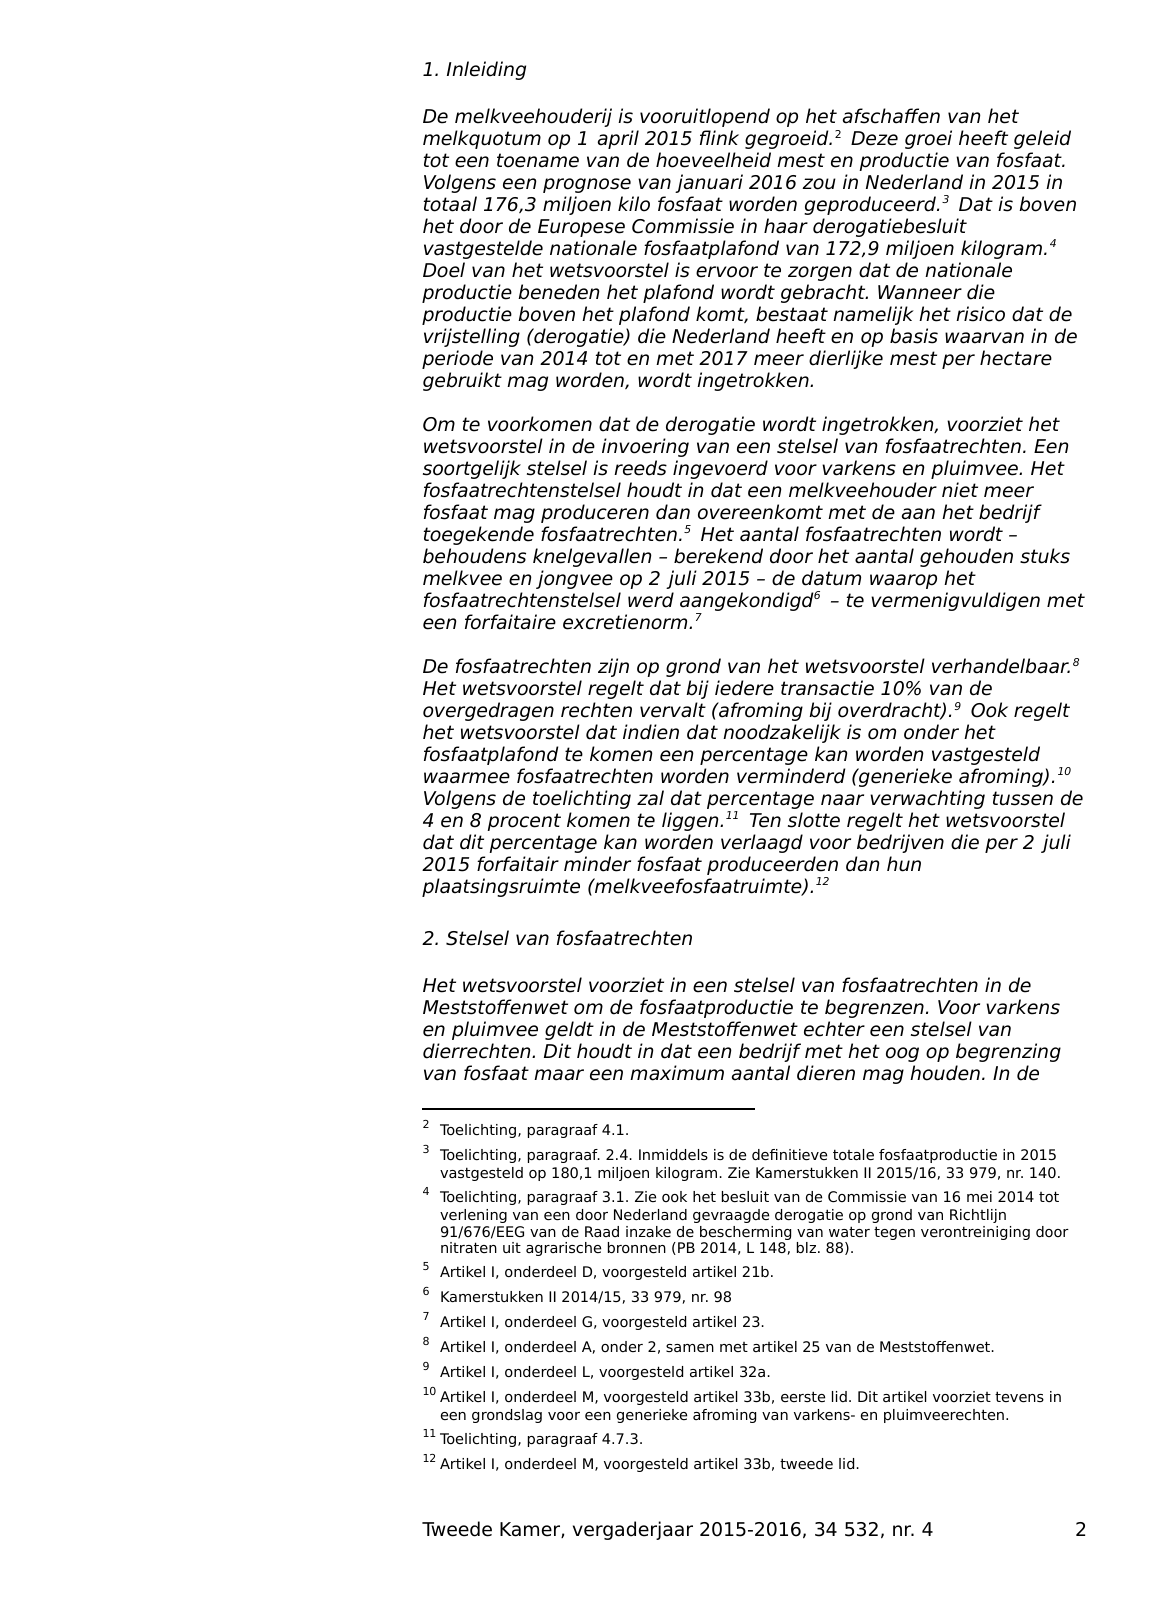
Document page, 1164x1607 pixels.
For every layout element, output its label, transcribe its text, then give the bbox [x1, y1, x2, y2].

text Artikel I, onderdeel M, voorgesteld artikel 33b, eerste lid. Dit artikel voorziet tevens in een grondslag voor een generieke afroming van varkens- en pluimveerechten. [422, 1385, 1087, 1424]
text Toelichting, paragraaf 4.7.3. [422, 1427, 1087, 1449]
text Artikel I, onderdeel G, voorgesteld artikel 23. [422, 1310, 1087, 1332]
text Toelichting, paragraaf 3.1. Zie ook het besluit van de Commissie van 16 mei 2014 tot verlening van een door Nederland gevraagde derogatie op grond van Richtlijn 91/676/EEG van de Raad inzake de bescherming van water tegen verontreiniging door nitraten uit agrarische bronnen (PB 2014, L 148, blz. 88). [422, 1185, 1087, 1257]
text Artikel I, onderdeel L, voorgesteld artikel 32a. [422, 1360, 1087, 1382]
text Artikel I, onderdeel A, onder 2, samen met artikel 25 van de Meststoffenwet. [422, 1335, 1087, 1357]
text Kamerstukken II 2014/15, 33 979, nr. 98 [422, 1285, 1087, 1307]
text Om te voorkomen dat de derogatie wordt ingetrokken, voorziet het wetsvoorstel in de invoering van een stelsel van fosfaatrechten. Een soortgelijk stelsel is reeds ingevoerd voor varkens en pluimvee. Het fosfaatrechtenstelsel houdt in dat een melkveehouder niet meer fosfaat mag produceren dan overeenkomt met de aan het bedrijf toegekende fosfaatrechten. Het aantal fosfaatrechten wordt – behoudens knelgevallen – berekend door het aantal gehouden stuks melkvee en jongvee op 2 juli 2015 – de datum waarop het fosfaatrechtenstelsel werd aangekondigd – te vermenigvuldigen met een forfaitaire excretienorm. [422, 414, 1087, 634]
text De fosfaatrechten zijn op grond van het wetsvoorstel verhandelbaar. Het wetsvoorstel regelt dat bij iedere transactie 10% van de overgedragen rechten vervalt (afroming bij overdracht). Ook regelt het wetsvoorstel dat indien dat noodzakelijk is om onder het fosfaatplafond te komen een percentage kan worden vastgesteld waarmee fosfaatrechten worden verminderd (generieke afroming). Volgens de toelichting zal dat percentage naar verwachting tussen de 4 en 8 procent komen te liggen. Ten slotte regelt het wetsvoorstel dat dit percentage kan worden verlaagd voor bedrijven die per 2 juli 2015 forfaitair minder fosfaat produceerden dan hun plaatsingsruimte (melkveefosfaatruimte). [422, 656, 1087, 898]
text Artikel I, onderdeel D, voorgesteld artikel 21b. [422, 1260, 1087, 1282]
subtitle 2. Stelsel van fosfaatrechten [422, 928, 1087, 950]
text Toelichting, paragraaf. 2.4. Inmiddels is de definitieve totale fosfaatproductie in 2015 vastgesteld op 180,1 miljoen kilogram. Zie Kamerstukken II 2015/16, 33 979, nr. 140. [422, 1143, 1087, 1182]
subtitle 1. Inleiding [422, 59, 1087, 81]
text De melkveehouderij is vooruitlopend op het afschaffen van het melkquotum op 1 april 2015 flink gegroeid. Deze groei heeft geleid tot een toename van de hoeveelheid mest en productie van fosfaat. Volgens een prognose van januari 2016 zou in Nederland in 2015 in totaal 176,3 miljoen kilo fosfaat worden geproduceerd. Dat is boven het door de Europese Commissie in haar derogatiebesluit vastgestelde nationale fosfaatplafond van 172,9 miljoen kilogram. Doel van het wetsvoorstel is ervoor te zorgen dat de nationale productie beneden het plafond wordt gebracht. Wanneer die productie boven het plafond komt, bestaat namelijk het risico dat de vrijstelling (derogatie) die Nederland heeft en op basis waarvan in de periode van 2014 tot en met 2017 meer dierlijke mest per hectare gebruikt mag worden, wordt ingetrokken. [422, 106, 1087, 392]
text Toelichting, paragraaf 4.1. [422, 1118, 1087, 1140]
text Artikel I, onderdeel M, voorgesteld artikel 33b, tweede lid. [422, 1452, 1087, 1474]
text Het wetsvoorstel voorziet in een stelsel van fosfaatrechten in de Meststoffenwet om de fosfaatproductie te begrenzen. Voor varkens en pluimvee geldt in de Meststoffenwet echter een stelsel van dierrechten. Dit houdt in dat een bedrijf met het oog op begrenzing van fosfaat maar een maximum aantal dieren mag houden. In de [422, 975, 1087, 1084]
